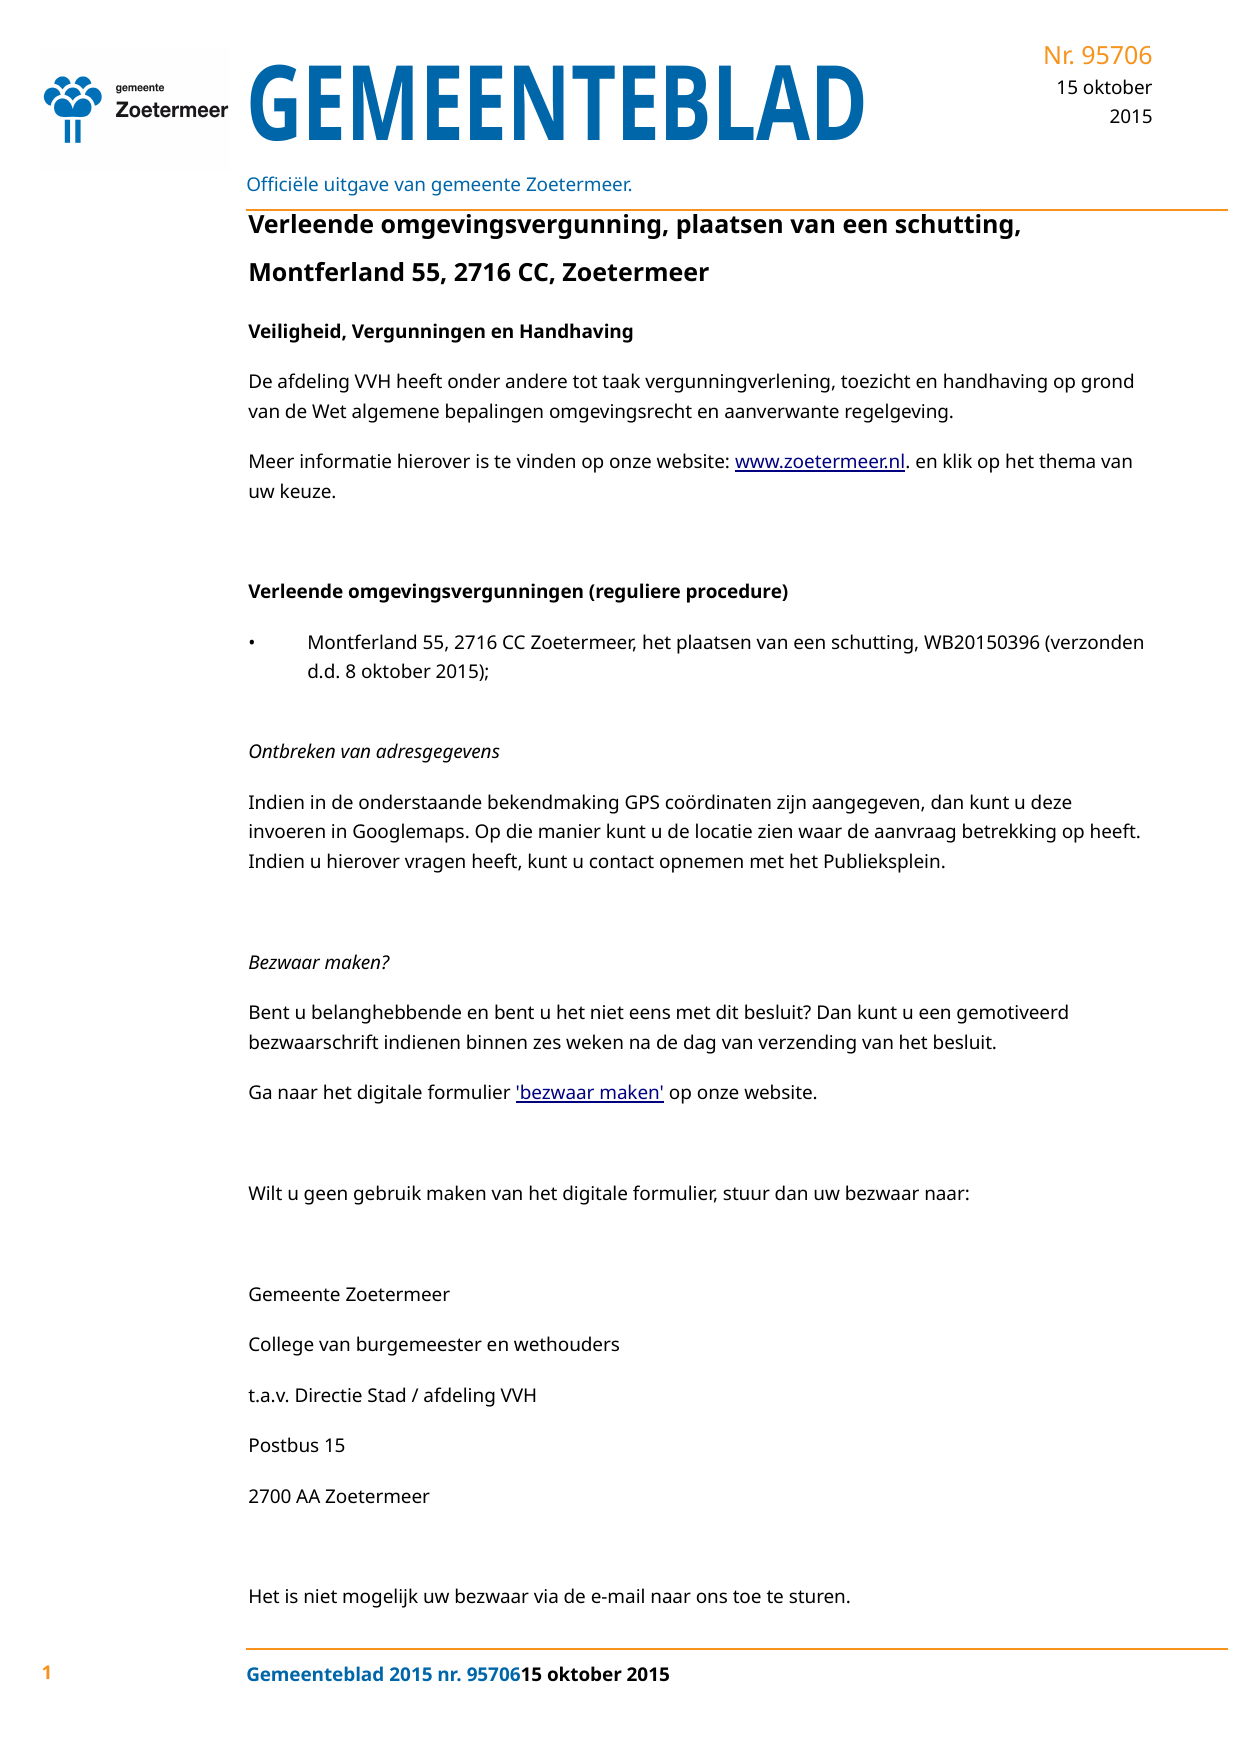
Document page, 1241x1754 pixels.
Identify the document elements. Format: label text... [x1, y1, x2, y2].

text Ontbreken van adresgegevens [248, 739, 1152, 764]
picture [41, 47, 231, 172]
list Montferland 55, 2716 CC Zoetermeer, het plaatsen van een schutting, WB20150396 (verzonden d.d. 8 oktober 2015); [248, 629, 1152, 684]
text Het is niet mogelijk uw bezwaar via de e-mail naar ons toe te sturen. [248, 1584, 1152, 1609]
text Meer informatie hierover is te vinden op onze website: www.zoetermeer.nl. en klik op het thema van uw keuze. [248, 448, 1152, 504]
text Wilt u geen gebruik maken van het digitale formulier, stuur dan uw bezwaar naar: [248, 1180, 1152, 1206]
text Verleende omgevingsvergunning, plaatsen van een schutting, Montferland 55, 2716 CC, Zoetermeer [248, 211, 1152, 288]
text Indien in de onderstaande bekendmaking GPS coördinaten zijn aangegeven, dan kunt u deze invoeren in Googlemaps. Op die manier kunt u de locatie zien waar de aanvraag betrekking op heeft. Indien u hierover vragen heeft, kunt u contact opnemen met het Publieksplein. [248, 789, 1152, 874]
text 2700 AA Zoetermeer [248, 1483, 1152, 1509]
text Veiligheid, Vergunningen en Handhaving [248, 318, 1152, 344]
text Verleende omgevingsvergunningen (reguliere procedure) [248, 579, 1152, 604]
text College van burgemeester en wethouders [248, 1332, 1152, 1357]
text Postbus 15 [248, 1432, 1152, 1458]
text t.a.v. Directie Stad / afdeling VVH [248, 1382, 1152, 1408]
text Gemeente Zoetermeer [248, 1281, 1152, 1307]
text Ga naar het digitale formulier 'bezwaar maken' op onze website. [248, 1079, 1152, 1105]
text Bent u belanghebbende en bent u het niet eens met dit besluit? Dan kunt u een gemotiveerd bezwaarschrift indienen binnen zes weken na de dag van verzending van het besluit. [248, 999, 1152, 1055]
text De afdeling VVH heeft onder andere tot taak vergunningverlening, toezicht en handhaving op grond van de Wet algemene bepalingen omgevingsrecht en aanverwante regelgeving. [248, 368, 1152, 424]
text Bezwaar maken? [248, 949, 1152, 975]
